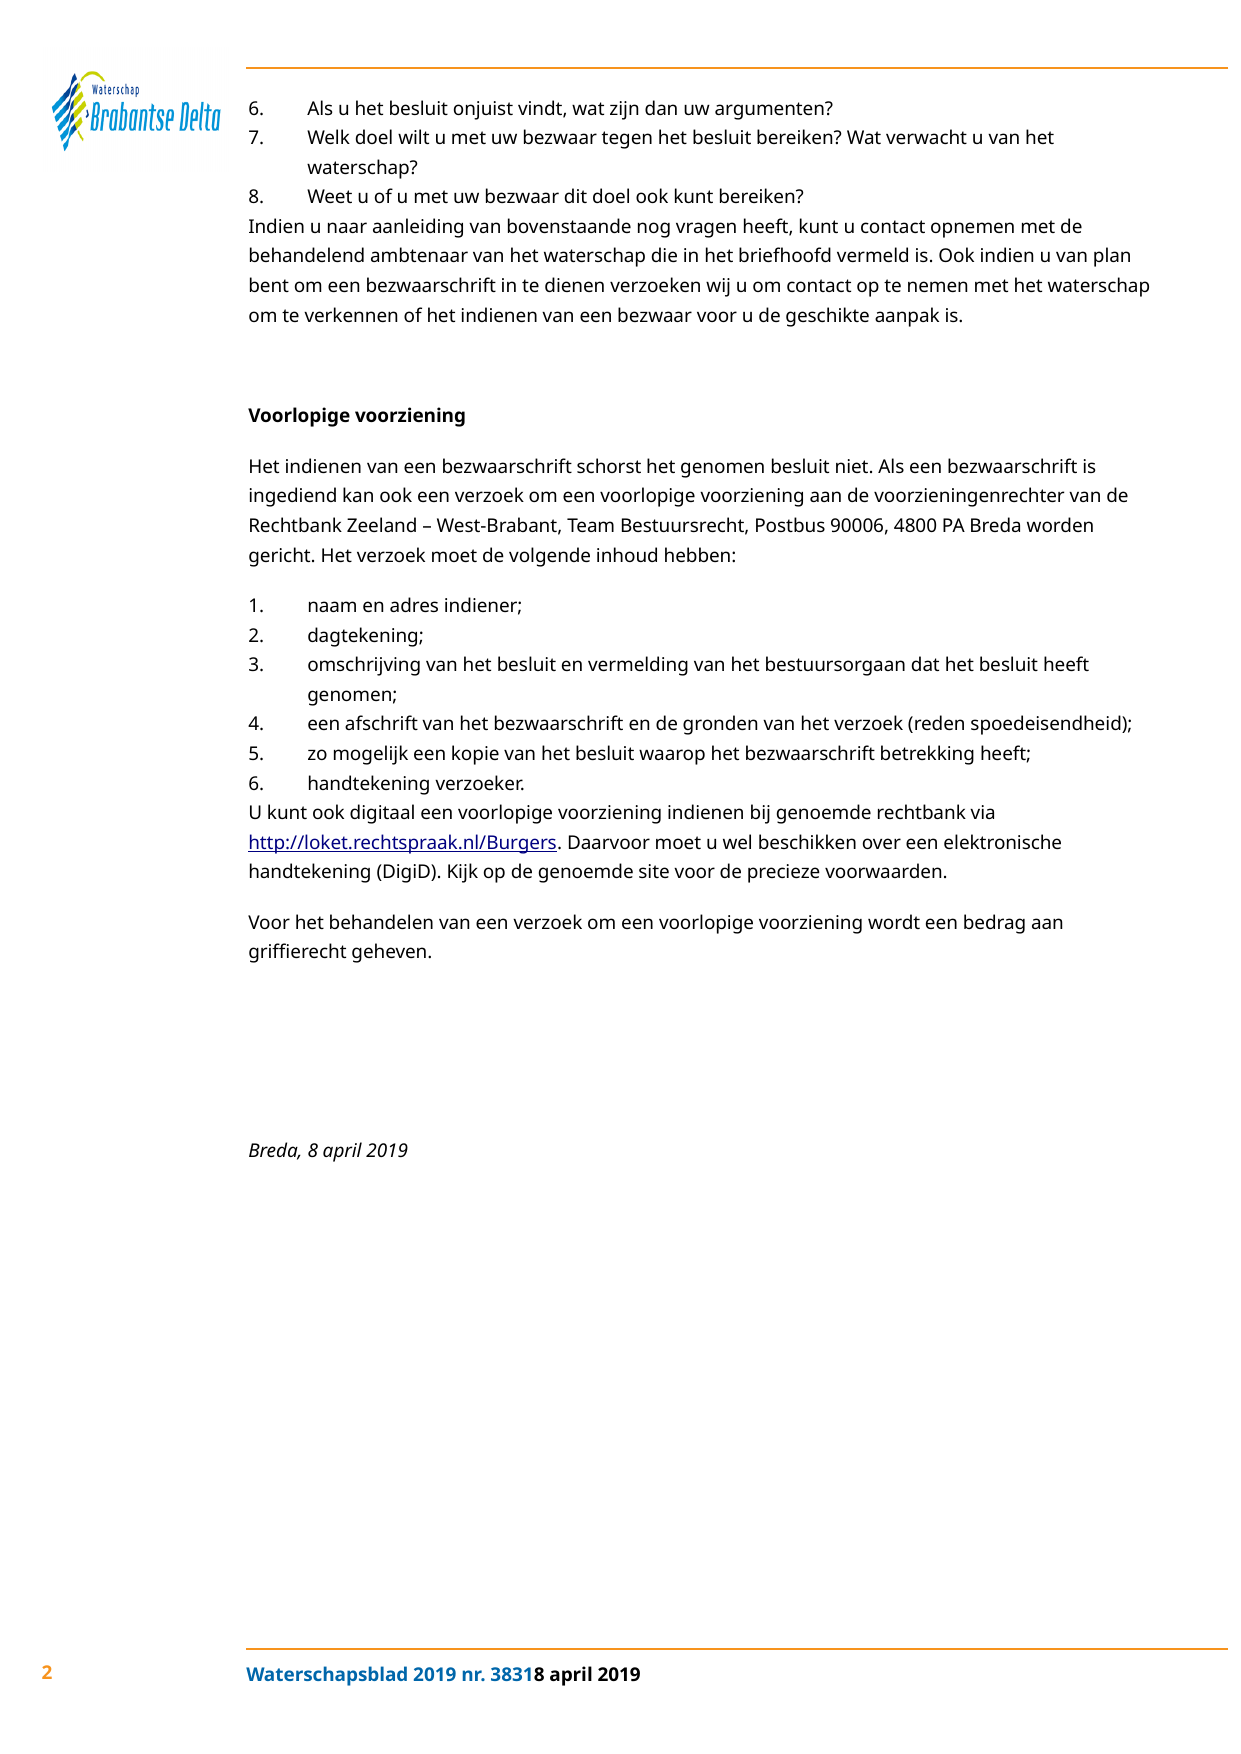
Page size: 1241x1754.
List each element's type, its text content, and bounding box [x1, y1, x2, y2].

text Voorlopige voorziening [248, 403, 1152, 428]
list dagtekening; [248, 622, 1152, 648]
list Weet u of u met uw bezwaar dit doel ook kunt bereiken? [248, 183, 1152, 209]
text Het indienen van een bezwaarschrift schorst het genomen besluit niet. Als een bezwaarschrift is ingediend kan ook een verzoek om een voorlopige voorziening aan de voorzieningenrechter van de Rechtbank Zeeland – West-Brabant, Team Bestuursrecht, Postbus 90006, 4800 PA Breda worden gericht. Het verzoek moet de volgende inhoud hebben: [248, 453, 1152, 568]
picture [41, 47, 231, 172]
text Breda, 8 april 2019 [248, 1138, 1152, 1163]
list zo mogelijk een kopie van het besluit waarop het bezwaarschrift betrekking heeft; [248, 740, 1152, 766]
list een afschrift van het bezwaarschrift en de gronden van het verzoek (reden spoedeisendheid); [248, 711, 1152, 736]
list omschrijving van het besluit en vermelding van het bestuursorgaan dat het besluit heeft genomen; [248, 651, 1152, 707]
list naam en adres indiener; [248, 592, 1152, 618]
list Welk doel wilt u met uw bezwaar tegen het besluit bereiken? Wat verwacht u van het waterschap? [248, 124, 1152, 180]
list handtekening verzoeker. [248, 770, 1152, 796]
list Als u het besluit onjuist vindt, wat zijn dan uw argumenten? [248, 95, 1152, 121]
text U kunt ook digitaal een voorlopige voorziening indienen bij genoemde rechtbank via http://loket.rechtspraak.nl/Burgers. Daarvoor moet u wel beschikken over een elektronische handtekening (DigiD). Kijk op de genoemde site voor de precieze voorwaarden. [248, 799, 1152, 884]
text Voor het behandelen van een verzoek om een voorlopige voorziening wordt een bedrag aan griffierecht geheven. [248, 909, 1152, 964]
text Indien u naar aanleiding van bovenstaande nog vragen heeft, kunt u contact opnemen met de behandelend ambtenaar van het waterschap die in het briefhoofd vermeld is. Ook indien u van plan bent om een bezwaarschrift in te dienen verzoeken wij u om contact op te nemen met het waterschap om te verkennen of het indienen van een bezwaar voor u de geschikte aanpak is. [248, 213, 1152, 328]
